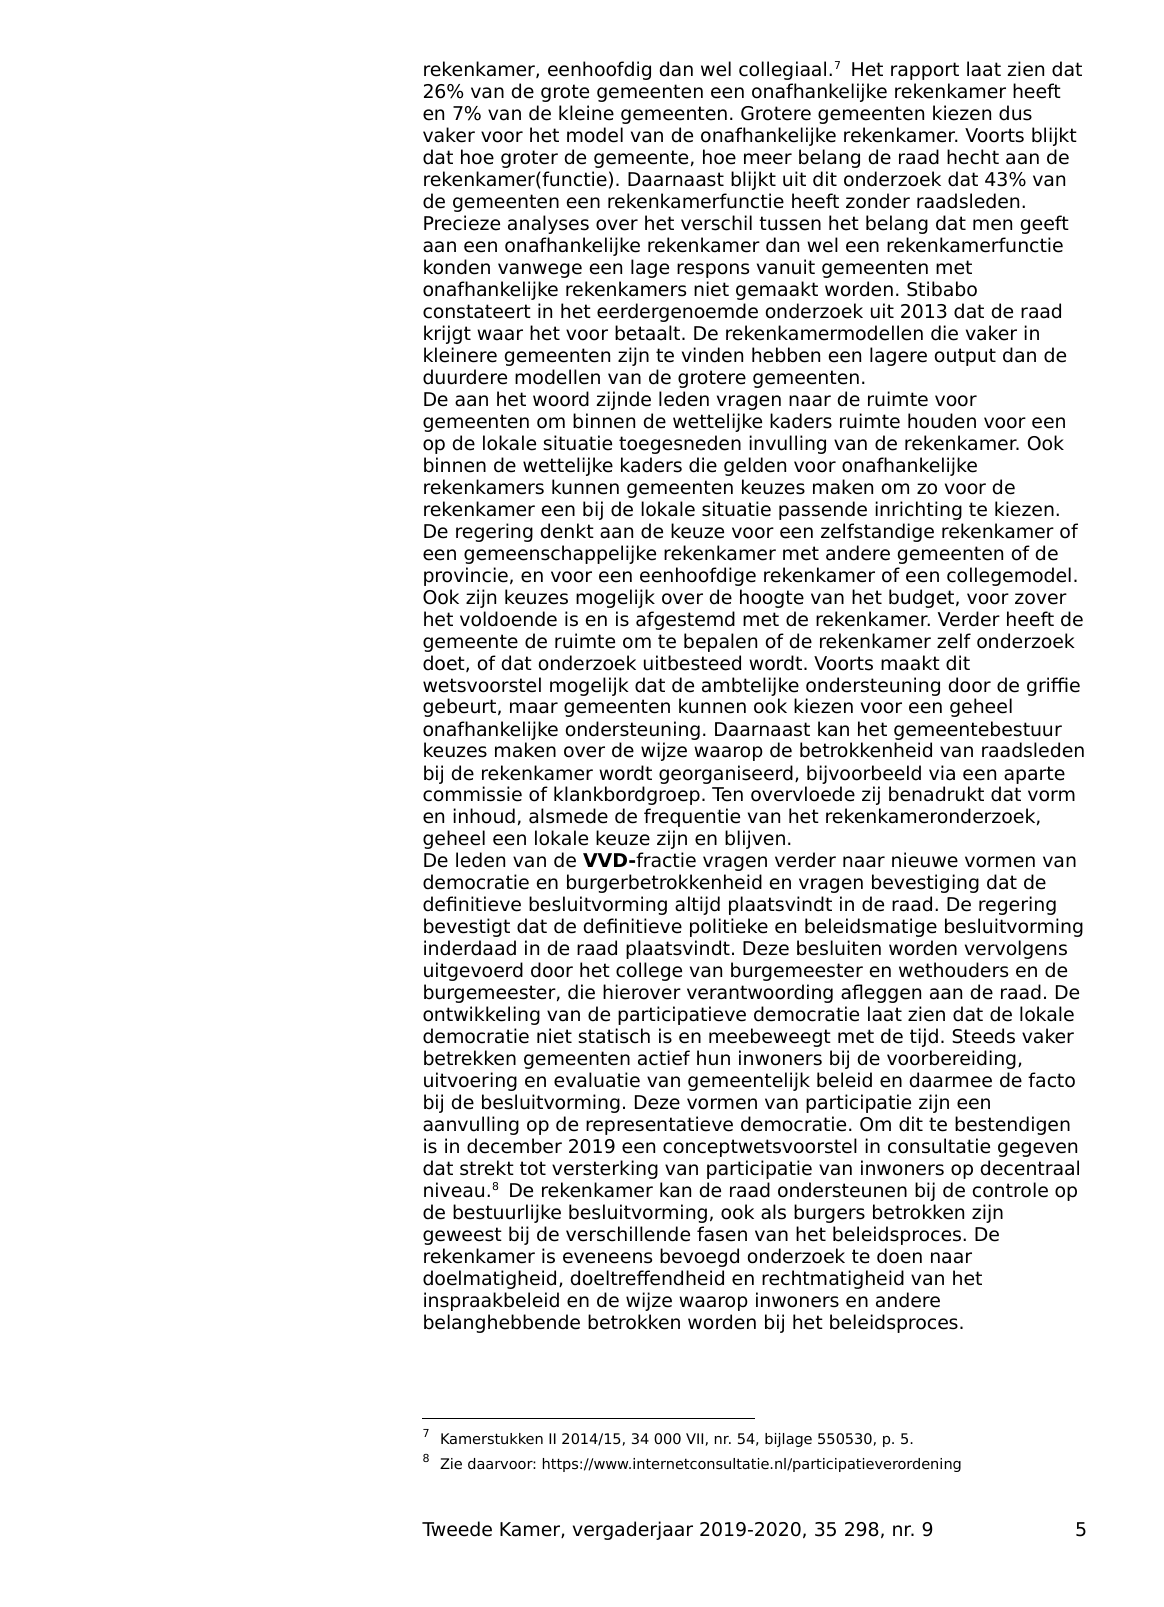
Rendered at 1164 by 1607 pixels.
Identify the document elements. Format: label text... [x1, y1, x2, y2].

text De aan het woord zijnde leden vragen naar de ruimte voor gemeenten om binnen de wettelijke kaders ruimte houden voor een op de lokale situatie toegesneden invulling van de rekenkamer. Ook binnen de wettelijke kaders die gelden voor onafhankelijke rekenkamers kunnen gemeenten keuzes maken om zo voor de rekenkamer een bij de lokale situatie passende inrichting te kiezen. De regering denkt aan de keuze voor een zelfstandige rekenkamer of een gemeenschappelijke rekenkamer met andere gemeenten of de provincie, en voor een eenhoofdige rekenkamer of een collegemodel. Ook zijn keuzes mogelijk over de hoogte van het budget, voor zover het voldoende is en is afgestemd met de rekenkamer. Verder heeft de gemeente de ruimte om te bepalen of de rekenkamer zelf onderzoek doet, of dat onderzoek uitbesteed wordt. Voorts maakt dit wetsvoorstel mogelijk dat de ambtelijke ondersteuning door de griffie gebeurt, maar gemeenten kunnen ook kiezen voor een geheel onafhankelijke ondersteuning. Daarnaast kan het gemeentebestuur keuzes maken over de wijze waarop de betrokkenheid van raadsleden bij de rekenkamer wordt georganiseerd, bijvoorbeeld via een aparte commissie of klankbordgroep. Ten overvloede zij benadrukt dat vorm en inhoud, alsmede de frequentie van het rekenkameronderzoek, geheel een lokale keuze zijn en blijven. [422, 389, 1087, 850]
text Zie daarvoor: https://www.internetconsultatie.nl/participatieverordening [422, 1452, 1087, 1474]
text Kamerstukken II 2014/15, 34 000 VII, nr. 54, bijlage 550530, p. 5. [422, 1427, 1087, 1449]
text rekenkamer, eenhoofdig dan wel collegiaal. Het rapport laat zien dat 26% van de grote gemeenten een onafhankelijke rekenkamer heeft en 7% van de kleine gemeenten. Grotere gemeenten kiezen dus vaker voor het model van de onafhankelijke rekenkamer. Voorts blijkt dat hoe groter de gemeente, hoe meer belang de raad hecht aan de rekenkamer(functie). Daarnaast blijkt uit dit onderzoek dat 43% van de gemeenten een rekenkamerfunctie heeft zonder raadsleden. Precieze analyses over het verschil tussen het belang dat men geeft aan een onafhankelijke rekenkamer dan wel een rekenkamerfunctie konden vanwege een lage respons vanuit gemeenten met onafhankelijke rekenkamers niet gemaakt worden. Stibabo constateert in het eerdergenoemde onderzoek uit 2013 dat de raad krijgt waar het voor betaalt. De rekenkamermodellen die vaker in kleinere gemeenten zijn te vinden hebben een lagere output dan de duurdere modellen van de grotere gemeenten. [422, 59, 1087, 389]
text De leden van de VVD-fractie vragen verder naar nieuwe vormen van democratie en burgerbetrokkenheid en vragen bevestiging dat de definitieve besluitvorming altijd plaatsvindt in de raad. De regering bevestigt dat de definitieve politieke en beleidsmatige besluitvorming inderdaad in de raad plaatsvindt. Deze besluiten worden vervolgens uitgevoerd door het college van burgemeester en wethouders en de burgemeester, die hierover verantwoording afleggen aan de raad. De ontwikkeling van de participatieve democratie laat zien dat de lokale democratie niet statisch is en meebeweegt met de tijd. Steeds vaker betrekken gemeenten actief hun inwoners bij de voorbereiding, uitvoering en evaluatie van gemeentelijk beleid en daarmee de facto bij de besluitvorming. Deze vormen van participatie zijn een aanvulling op de representatieve democratie. Om dit te bestendigen is in december 2019 een conceptwetsvoorstel in consultatie gegeven dat strekt tot versterking van participatie van inwoners op decentraal niveau. De rekenkamer kan de raad ondersteunen bij de controle op de bestuurlijke besluitvorming, ook als burgers betrokken zijn geweest bij de verschillende fasen van het beleidsproces. De rekenkamer is eveneens bevoegd onderzoek te doen naar doelmatigheid, doeltreffendheid en rechtmatigheid van het inspraakbeleid en de wijze waarop inwoners en andere belanghebbende betrokken worden bij het beleidsproces. [422, 850, 1087, 1334]
